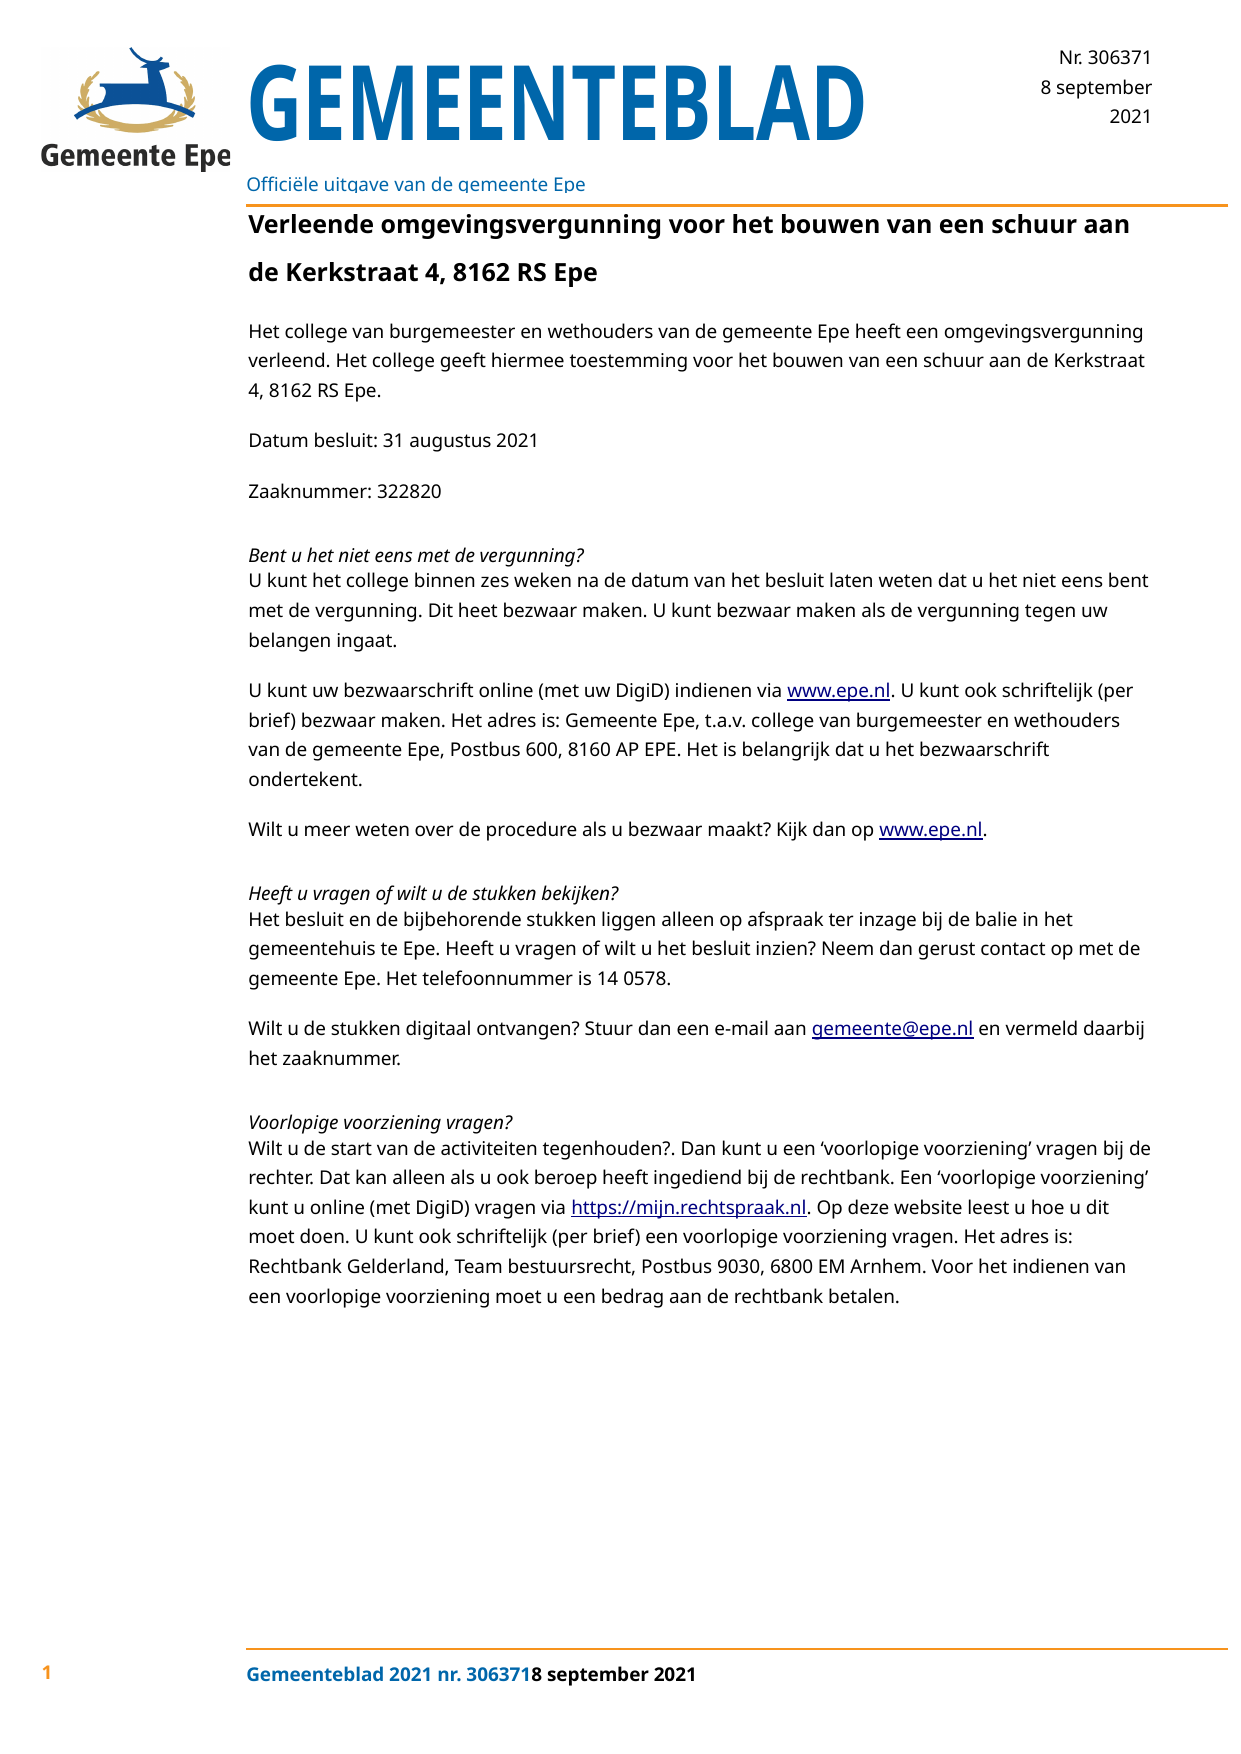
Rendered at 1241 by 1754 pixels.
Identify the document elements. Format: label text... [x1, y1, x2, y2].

text Heeft u vragen of wilt u de stukken bekijken? [248, 880, 1152, 906]
text Bent u het niet eens met de vergunning? [248, 542, 1152, 568]
text Verleende omgevingsvergunning voor het bouwen van een schuur aan de Kerkstraat 4, 8162 RS Epe [248, 207, 1152, 288]
text Datum besluit: 31 augustus 2021 [248, 427, 1152, 453]
text Zaaknummer: 322820 [248, 478, 1152, 504]
text Wilt u de stukken digitaal ontvangen? Stuur dan een e-mail aan gemeente@epe.nl en vermeld daarbij het zaaknummer. [248, 1016, 1152, 1071]
text Het besluit en de bijbehorende stukken liggen alleen op afspraak ter inzage bij de balie in het gemeentehuis te Epe. Heeft u vragen of wilt u het besluit inzien? Neem dan gerust contact op met de gemeente Epe. Het telefoonnummer is 14 0578. [248, 906, 1152, 991]
picture [41, 47, 231, 172]
text Wilt u meer weten over de procedure als u bezwaar maakt? Kijk dan op www.epe.nl. [248, 816, 1152, 842]
text U kunt uw bezwaarschrift online (met uw DigiD) indienen via www.epe.nl. U kunt ook schriftelijk (per brief) bezwaar maken. Het adres is: Gemeente Epe, t.a.v. college van burgemeester en wethouders van de gemeente Epe, Postbus 600, 8160 AP EPE. Het is belangrijk dat u het bezwaarschrift ondertekent. [248, 677, 1152, 792]
text U kunt het college binnen zes weken na de datum van het besluit laten weten dat u het niet eens bent met de vergunning. Dit heet bezwaar maken. U kunt bezwaar maken als de vergunning tegen uw belangen ingaat. [248, 568, 1152, 652]
text Wilt u de start van de activiteiten tegenhouden?. Dan kunt u een ‘voorlopige voorziening’ vragen bij de rechter. Dat kan alleen als u ook beroep heeft ingediend bij de rechtbank. Een ‘voorlopige voorziening’ kunt u online (met DigiD) vragen via https://mijn.rechtspraak.nl. Op deze website leest u hoe u dit moet doen. U kunt ook schriftelijk (per brief) een voorlopige voorziening vragen. Het adres is: Rechtbank Gelderland, Team bestuursrecht, Postbus 9030, 6800 EM Arnhem. Voor het indienen van een voorlopige voorziening moet u een bedrag aan de rechtbank betalen. [248, 1135, 1152, 1308]
text Het college van burgemeester en wethouders van de gemeente Epe heeft een omgevingsvergunning verleend. Het college geeft hiermee toestemming voor het bouwen van een schuur aan de Kerkstraat 4, 8162 RS Epe. [248, 318, 1152, 403]
text Voorlopige voorziening vragen? [248, 1109, 1152, 1135]
